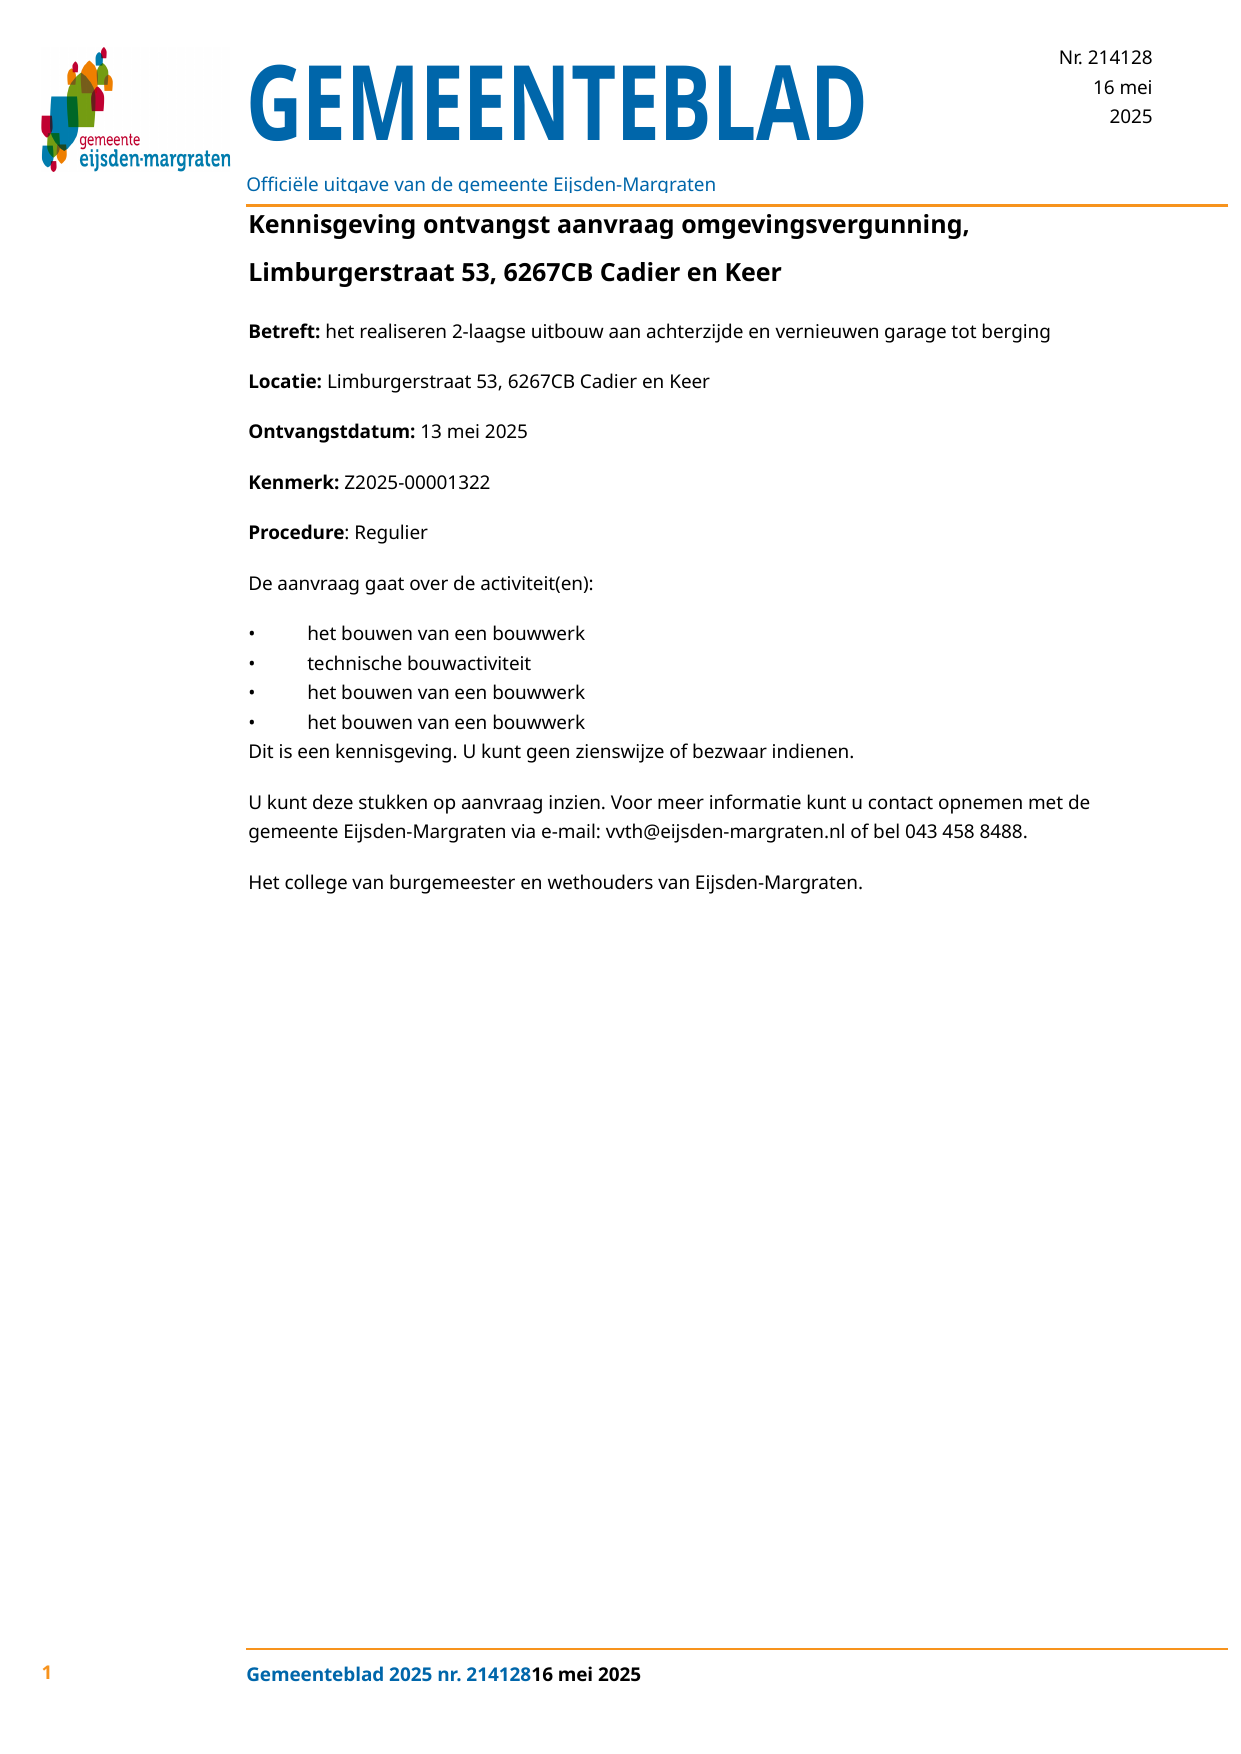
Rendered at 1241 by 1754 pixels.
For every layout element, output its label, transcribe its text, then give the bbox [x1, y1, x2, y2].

text Betreft: het realiseren 2-laagse uitbouw aan achterzijde en vernieuwen garage tot berging [248, 318, 1152, 344]
text Locatie: Limburgerstraat 53, 6267CB Cadier en Keer [248, 368, 1152, 394]
text Kenmerk: Z2025-00001322 [248, 469, 1152, 495]
text Kennisgeving ontvangst aanvraag omgevingsvergunning, Limburgerstraat 53, 6267CB Cadier en Keer [248, 207, 1152, 288]
text Dit is een kennisgeving. U kunt geen zienswijze of bezwaar indienen. [248, 739, 1152, 764]
list het bouwen van een bouwwerk [248, 620, 1152, 646]
list technische bouwactiviteit [248, 650, 1152, 676]
text U kunt deze stukken op aanvraag inzien. Voor meer informatie kunt u contact opnemen met de gemeente Eijsden-Margraten via e-mail: vvth@eijsden-margraten.nl of bel 043 458 8488. [248, 789, 1152, 844]
list het bouwen van een bouwwerk [248, 679, 1152, 705]
text De aanvraag gaat over de activiteit(en): [248, 570, 1152, 596]
text Ontvangstdatum: 13 mei 2025 [248, 419, 1152, 444]
list het bouwen van een bouwwerk [248, 709, 1152, 735]
picture [41, 47, 231, 172]
text Het college van burgemeester en wethouders van Eijsden-Margraten. [248, 869, 1152, 895]
text Procedure: Regulier [248, 519, 1152, 545]
